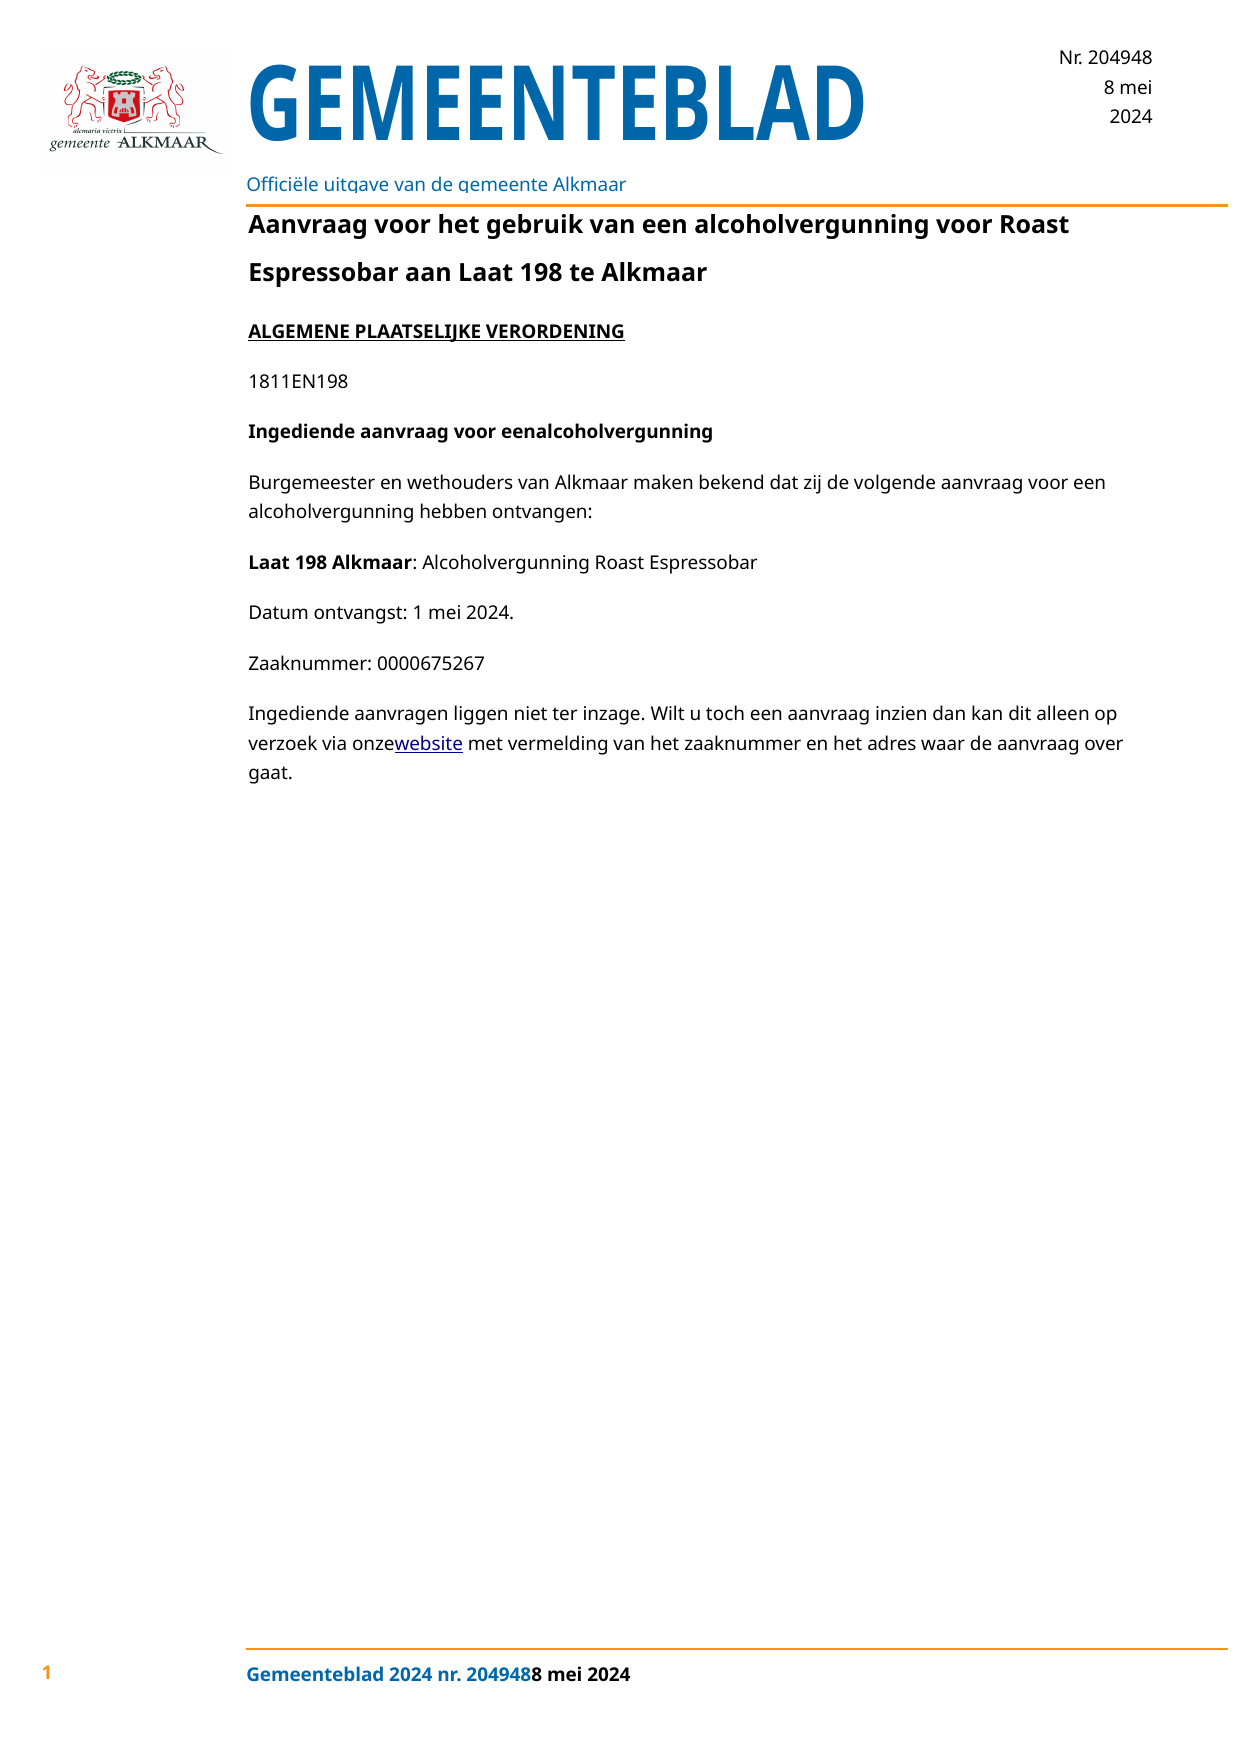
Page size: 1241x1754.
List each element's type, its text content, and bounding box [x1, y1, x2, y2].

text Datum ontvangst: 1 mei 2024. [248, 599, 1152, 625]
text ALGEMENE PLAATSELIJKE VERORDENING [248, 318, 1152, 344]
text Ingediende aanvragen liggen niet ter inzage. Wilt u toch een aanvraag inzien dan kan dit alleen op verzoek via onzewebsite met vermelding van het zaaknummer en het adres waar de aanvraag over gaat. [248, 700, 1152, 785]
text Burgemeester en wethouders van Alkmaar maken bekend dat zij de volgende aanvraag voor een alcoholvergunning hebben ontvangen: [248, 469, 1152, 524]
text Ingediende aanvraag voor eenalcoholvergunning [248, 419, 1152, 444]
text Zaaknummer: 0000675267 [248, 650, 1152, 676]
text 1811EN198 [248, 368, 1152, 394]
text Aanvraag voor het gebruik van een alcoholvergunning voor Roast Espressobar aan Laat 198 te Alkmaar [248, 207, 1152, 288]
text Laat 198 Alkmaar: Alcoholvergunning Roast Espressobar [248, 549, 1152, 575]
picture [41, 47, 231, 172]
